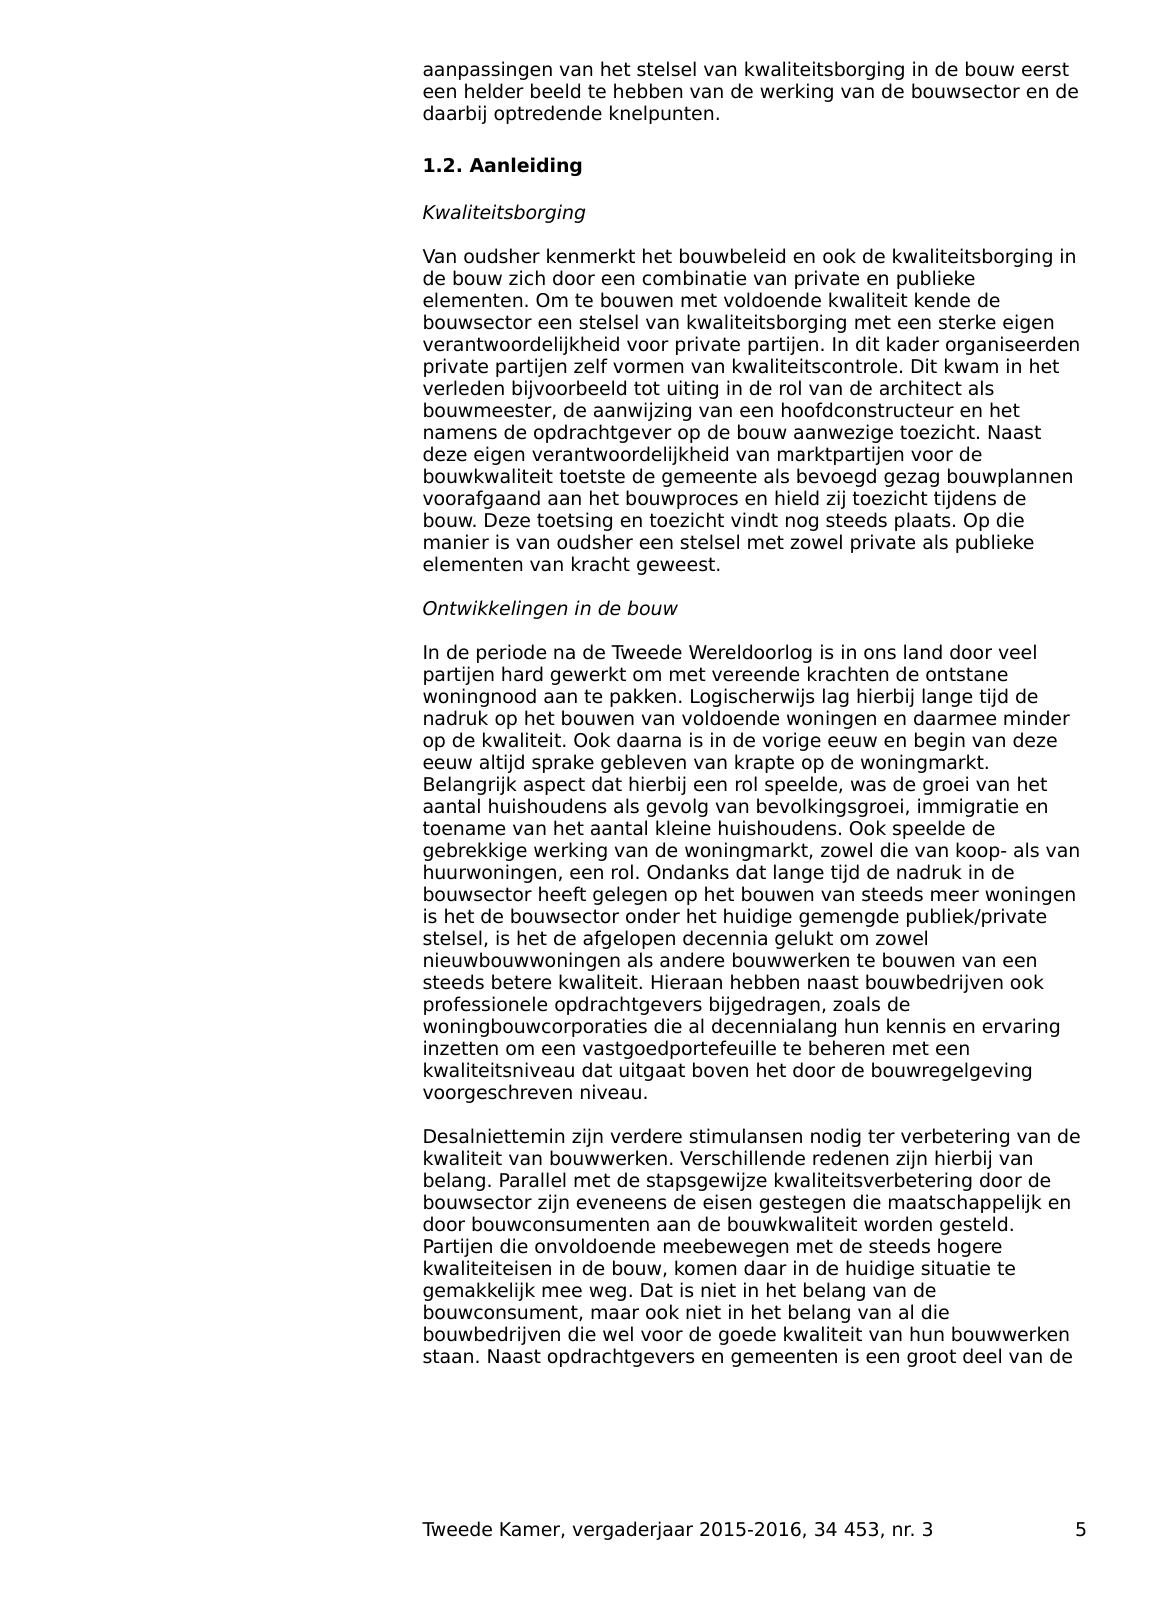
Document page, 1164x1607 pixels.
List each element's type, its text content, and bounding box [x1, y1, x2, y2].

text Desalniettemin zijn verdere stimulansen nodig ter verbetering van de kwaliteit van bouwwerken. Verschillende redenen zijn hierbij van belang. Parallel met de stapsgewijze kwaliteitsverbetering door de bouwsector zijn eveneens de eisen gestegen die maatschappelijk en door bouwconsumenten aan de bouwkwaliteit worden gesteld. Partijen die onvoldoende meebewegen met de steeds hogere kwaliteiteisen in de bouw, komen daar in de huidige situatie te gemakkelijk mee weg. Dat is niet in het belang van de bouwconsument, maar ook niet in het belang van al die bouwbedrijven die wel voor de goede kwaliteit van hun bouwwerken staan. Naast opdrachtgevers en gemeenten is een groot deel van de [422, 1126, 1087, 1368]
text aanpassingen van het stelsel van kwaliteitsborging in de bouw eerst een helder beeld te hebben van de werking van de bouwsector en de daarbij optredende knelpunten. [422, 59, 1087, 125]
subtitle Kwaliteitsborging [422, 202, 1087, 224]
text In de periode na de Tweede Wereldoorlog is in ons land door veel partijen hard gewerkt om met vereende krachten de ontstane woningnood aan te pakken. Logischerwijs lag hierbij lange tijd de nadruk op het bouwen van voldoende woningen en daarmee minder op de kwaliteit. Ook daarna is in de vorige eeuw en begin van deze eeuw altijd sprake gebleven van krapte op de woningmarkt. Belangrijk aspect dat hierbij een rol speelde, was de groei van het aantal huishoudens als gevolg van bevolkingsgroei, immigratie en toename van het aantal kleine huishoudens. Ook speelde de gebrekkige werking van de woningmarkt, zowel die van koop- als van huurwoningen, een rol. Ondanks dat lange tijd de nadruk in de bouwsector heeft gelegen op het bouwen van steeds meer woningen is het de bouwsector onder het huidige gemengde publiek/private stelsel, is het de afgelopen decennia gelukt om zowel nieuwbouwwoningen als andere bouwwerken te bouwen van een steeds betere kwaliteit. Hieraan hebben naast bouwbedrijven ook professionele opdrachtgevers bijgedragen, zoals de woningbouwcorporaties die al decennialang hun kennis en ervaring inzetten om een vastgoedportefeuille te beheren met een kwaliteitsniveau dat uitgaat boven het door de bouwregelgeving voorgeschreven niveau. [422, 642, 1087, 1104]
text Van oudsher kenmerkt het bouwbeleid en ook de kwaliteitsborging in de bouw zich door een combinatie van private en publieke elementen. Om te bouwen met voldoende kwaliteit kende de bouwsector een stelsel van kwaliteitsborging met een sterke eigen verantwoordelijkheid voor private partijen. In dit kader organiseerden private partijen zelf vormen van kwaliteitscontrole. Dit kwam in het verleden bijvoorbeeld tot uiting in de rol van de architect als bouwmeester, de aanwijzing van een hoofdconstructeur en het namens de opdrachtgever op de bouw aanwezige toezicht. Naast deze eigen verantwoordelijkheid van marktpartijen voor de bouwkwaliteit toetste de gemeente als bevoegd gezag bouwplannen voorafgaand aan het bouwproces en hield zij toezicht tijdens de bouw. Deze toetsing en toezicht vindt nog steeds plaats. Op die manier is van oudsher een stelsel met zowel private als publieke elementen van kracht geweest. [422, 246, 1087, 576]
subtitle Ontwikkelingen in de bouw [422, 598, 1087, 620]
subtitle 1.2. Aanleiding [422, 155, 1087, 177]
